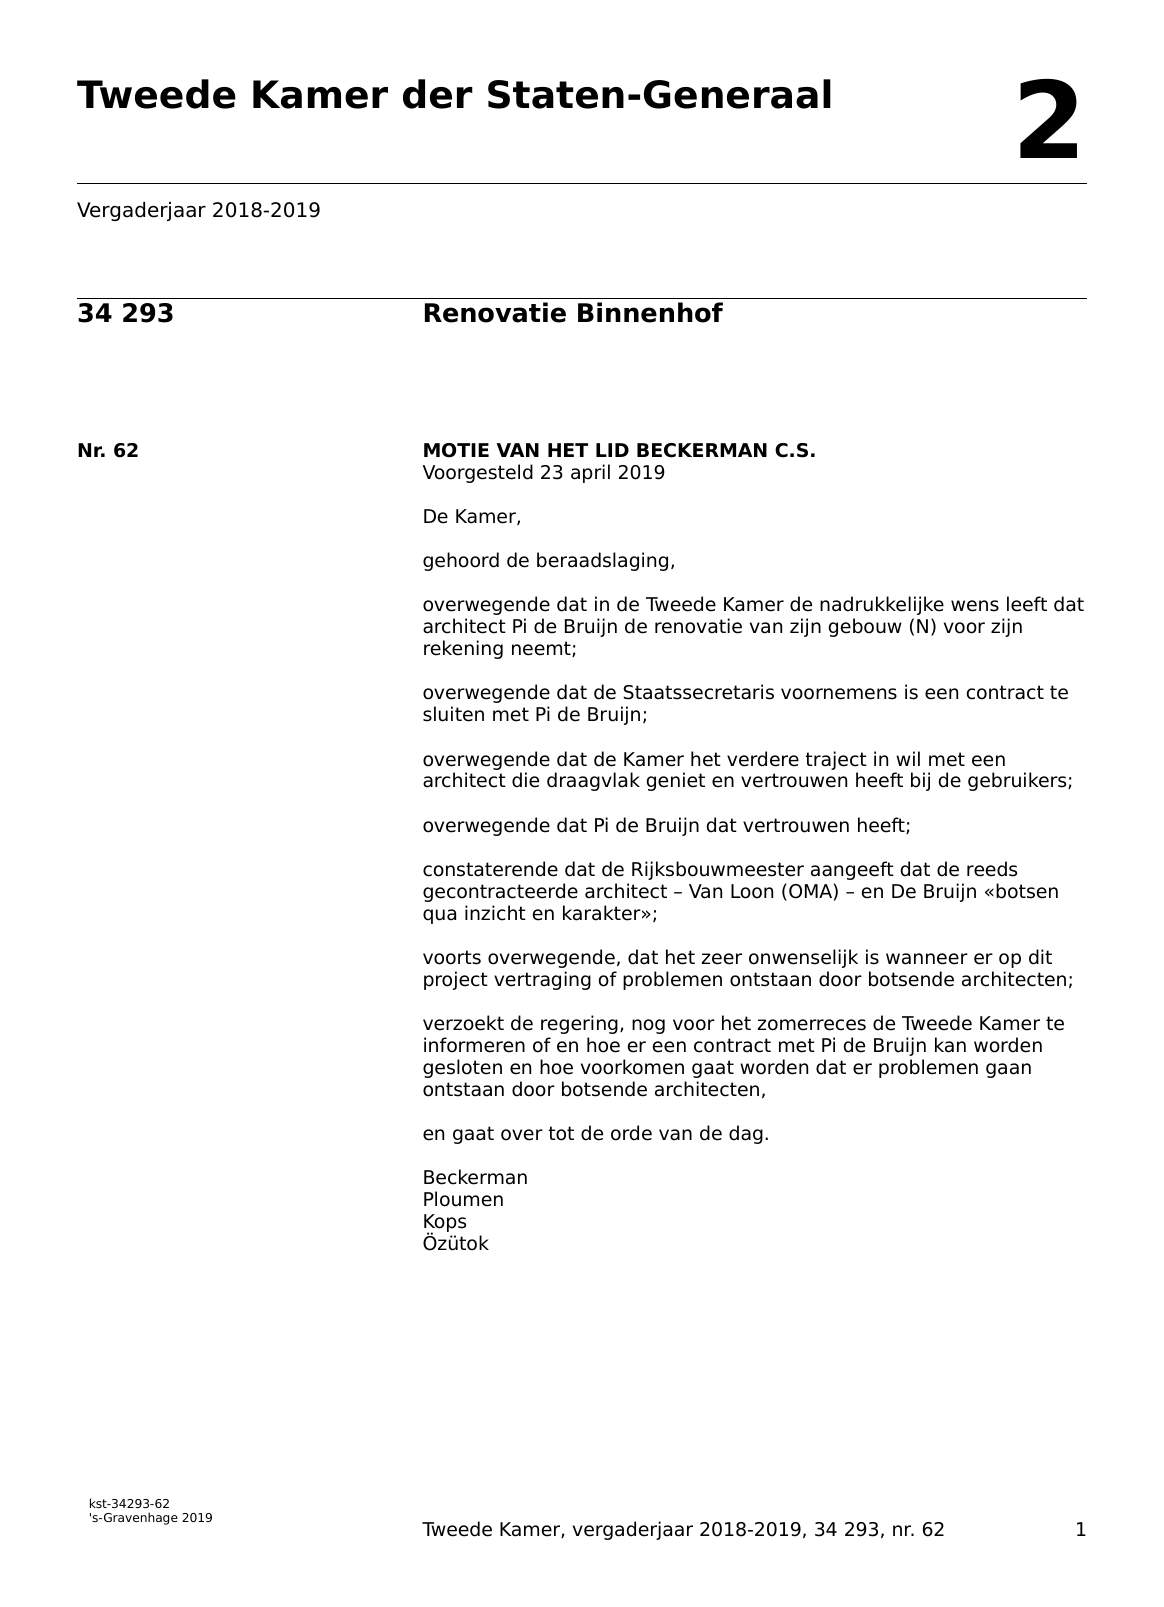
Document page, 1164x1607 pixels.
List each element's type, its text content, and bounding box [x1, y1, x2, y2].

subtitle 34 293 Renovatie Binnenhof [77, 299, 1087, 329]
text verzoekt de regering, nog voor het zomerreces de Tweede Kamer te informeren of en hoe er een contract met Pi de Bruijn kan worden gesloten en hoe voorkomen gaat worden dat er problemen gaan ontstaan door botsende architecten, [422, 1013, 1087, 1101]
text en gaat over tot de orde van de dag. [422, 1123, 1087, 1145]
text Beckerman [422, 1167, 1087, 1189]
text 's-Gravenhage 2019 [88, 1511, 323, 1525]
text Özütok [422, 1233, 1087, 1255]
text Voorgesteld 23 april 2019 [422, 462, 1087, 484]
text overwegende dat in de Tweede Kamer de nadrukkelijke wens leeft dat architect Pi de Bruijn de renovatie van zijn gebouw (N) voor zijn rekening neemt; [422, 594, 1087, 660]
text overwegende dat de Staatssecretaris voornemens is een contract te sluiten met Pi de Bruijn; [422, 682, 1087, 726]
text kst-34293-62 [88, 1497, 323, 1511]
table_header Tweede Kamer der Staten-Generaal [77, 59, 886, 183]
text constaterende dat de Rijksbouwmeester aangeeft dat de reeds gecontracteerde architect – Van Loon (OMA) – en De Bruijn «botsen qua inzicht en karakter»; [422, 859, 1087, 925]
text overwegende dat de Kamer het verdere traject in wil met een architect die draagvlak geniet en vertrouwen heeft bij de gebruikers; [422, 748, 1087, 792]
text De Kamer, [422, 506, 1087, 528]
text overwegende dat Pi de Bruijn dat vertrouwen heeft; [422, 814, 1087, 837]
table_cell Vergaderjaar 2018-2019 [77, 184, 1087, 298]
text voorts overwegende, dat het zeer onwenselijk is wanneer er op dit project vertraging of problemen ontstaan door botsende architecten; [422, 947, 1087, 991]
text Kops [422, 1211, 1087, 1233]
text Ploumen [422, 1189, 1087, 1211]
table_header 2 [886, 59, 1087, 183]
subtitle Nr. 62 MOTIE VAN HET LID BECKERMAN C.S. [77, 440, 1087, 462]
text gehoord de beraadslaging, [422, 550, 1087, 572]
